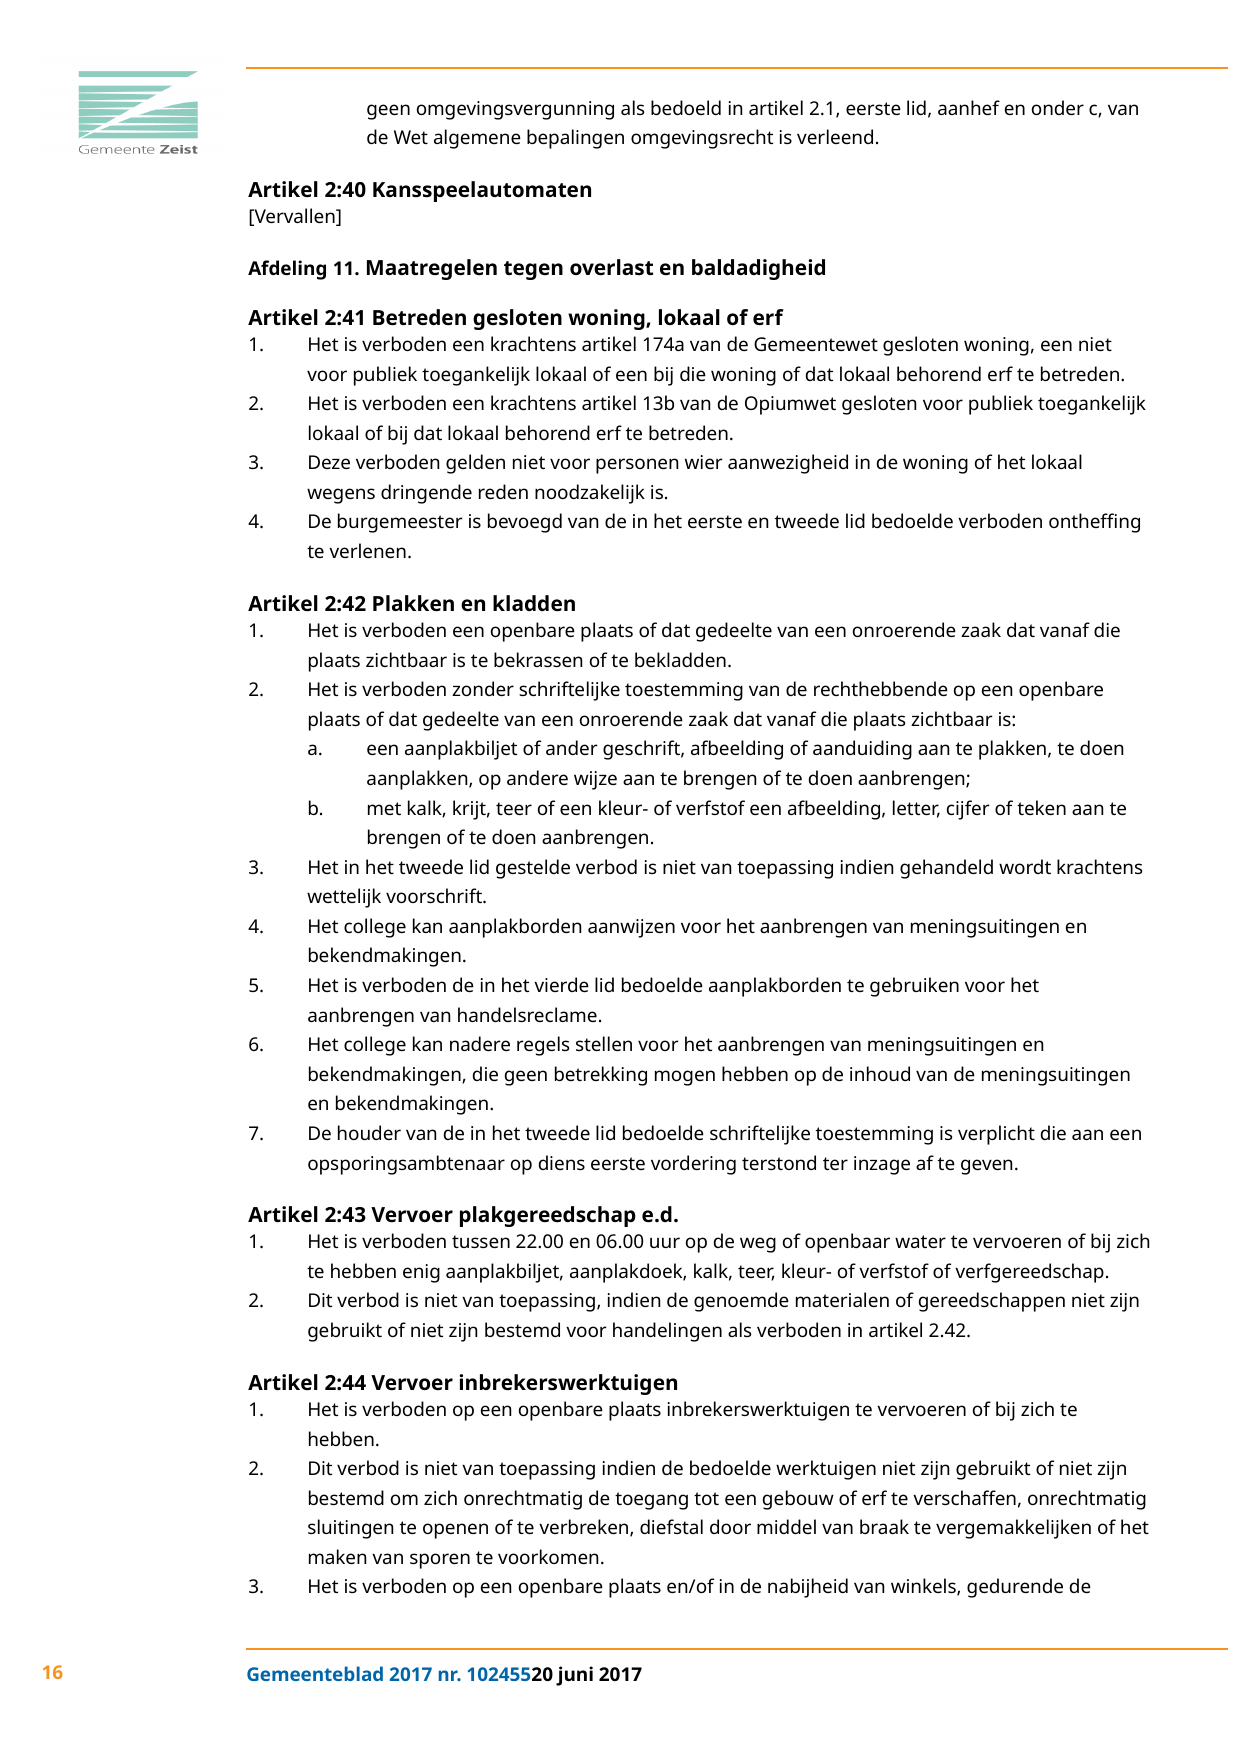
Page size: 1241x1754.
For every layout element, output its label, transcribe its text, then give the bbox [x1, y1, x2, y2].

list Het is verboden tussen 22.00 en 06.00 uur op de weg of openbaar water te vervoeren of bij zich te hebben enig aanplakbiljet, aanplakdoek, kalk, teer, kleur- of verfstof of verfgereedschap. [248, 1228, 1152, 1284]
text Artikel 2:41 Betreden gesloten woning, lokaal of erf [248, 303, 1152, 331]
text [Vervallen] [248, 203, 1152, 229]
list Het is verboden de in het vierde lid bedoelde aanplakborden te gebruiken voor het aanbrengen van handelsreclame. [248, 972, 1152, 1027]
list Het in het tweede lid gestelde verbod is niet van toepassing indien gehandeld wordt krachtens wettelijk voorschrift. [248, 854, 1152, 909]
text Artikel 2:43 Vervoer plakgereedschap e.d. [248, 1200, 1152, 1228]
list Deze verboden gelden niet voor personen wier aanwezigheid in de woning of het lokaal wegens dringende reden noodzakelijk is. [248, 449, 1152, 505]
list met kalk, krijt, teer of een kleur- of verfstof een afbeelding, letter, cijfer of teken aan te brengen of te doen aanbrengen. [307, 795, 1152, 850]
list Het is verboden een openbare plaats of dat gedeelte van een onroerende zaak dat vanaf die plaats zichtbaar is te bekrassen of te bekladden. [248, 617, 1152, 672]
list Het college kan aanplakborden aanwijzen voor het aanbrengen van meningsuitingen en bekendmakingen. [248, 913, 1152, 968]
list geen omgevingsvergunning als bedoeld in artikel 2.1, eerste lid, aanhef en onder c, van de Wet algemene bepalingen omgevingsrecht is verleend. [307, 95, 1152, 150]
list De houder van de in het tweede lid bedoelde schriftelijke toestemming is verplicht die aan een opsporingsambtenaar op diens eerste vordering terstond ter inzage af te geven. [248, 1120, 1152, 1175]
list Het is verboden een krachtens artikel 174a van de Gemeentewet gesloten woning, een niet voor publiek toegankelijk lokaal of een bij die woning of dat lokaal behorend erf te betreden. [248, 331, 1152, 387]
list Het is verboden zonder schriftelijke toestemming van de rechthebbende op een openbare plaats of dat gedeelte van een onroerende zaak dat vanaf die plaats zichtbaar is: [248, 676, 1152, 732]
list Het college kan nadere regels stellen voor het aanbrengen van meningsuitingen en bekendmakingen, die geen betrekking mogen hebben op de inhoud van de meningsuitingen en bekendmakingen. [248, 1031, 1152, 1116]
picture [41, 47, 231, 172]
list De burgemeester is bevoegd van de in het eerste en tweede lid bedoelde verboden ontheffing te verlenen. [248, 509, 1152, 564]
list Het is verboden op een openbare plaats en/of in de nabijheid van winkels, gedurende de [248, 1574, 1152, 1599]
text Afdeling 11. Maatregelen tegen overlast en baldadigheid [248, 253, 1152, 282]
list Dit verbod is niet van toepassing indien de bedoelde werktuigen niet zijn gebruikt of niet zijn bestemd om zich onrechtmatig de toegang tot een gebouw of erf te verschaffen, onrechtmatig sluitingen te openen of te verbreken, diefstal door middel van braak te vergemakkelijken of het maken van sporen te voorkomen. [248, 1455, 1152, 1570]
text Artikel 2:44 Vervoer inbrekerswerktuigen [248, 1368, 1152, 1396]
list een aanplakbiljet of ander geschrift, afbeelding of aanduiding aan te plakken, te doen aanplakken, op andere wijze aan te brengen of te doen aanbrengen; [307, 736, 1152, 791]
text Artikel 2:40 Kansspeelautomaten [248, 175, 1152, 203]
list Het is verboden op een openbare plaats inbrekerswerktuigen te vervoeren of bij zich te hebben. [248, 1396, 1152, 1451]
list Dit verbod is niet van toepassing, indien de genoemde materialen of gereedschappen niet zijn gebruikt of niet zijn bestemd voor handelingen als verboden in artikel 2.42. [248, 1288, 1152, 1343]
list Het is verboden een krachtens artikel 13b van de Opiumwet gesloten voor publiek toegankelijk lokaal of bij dat lokaal behorend erf te betreden. [248, 390, 1152, 446]
text Artikel 2:42 Plakken en kladden [248, 589, 1152, 617]
